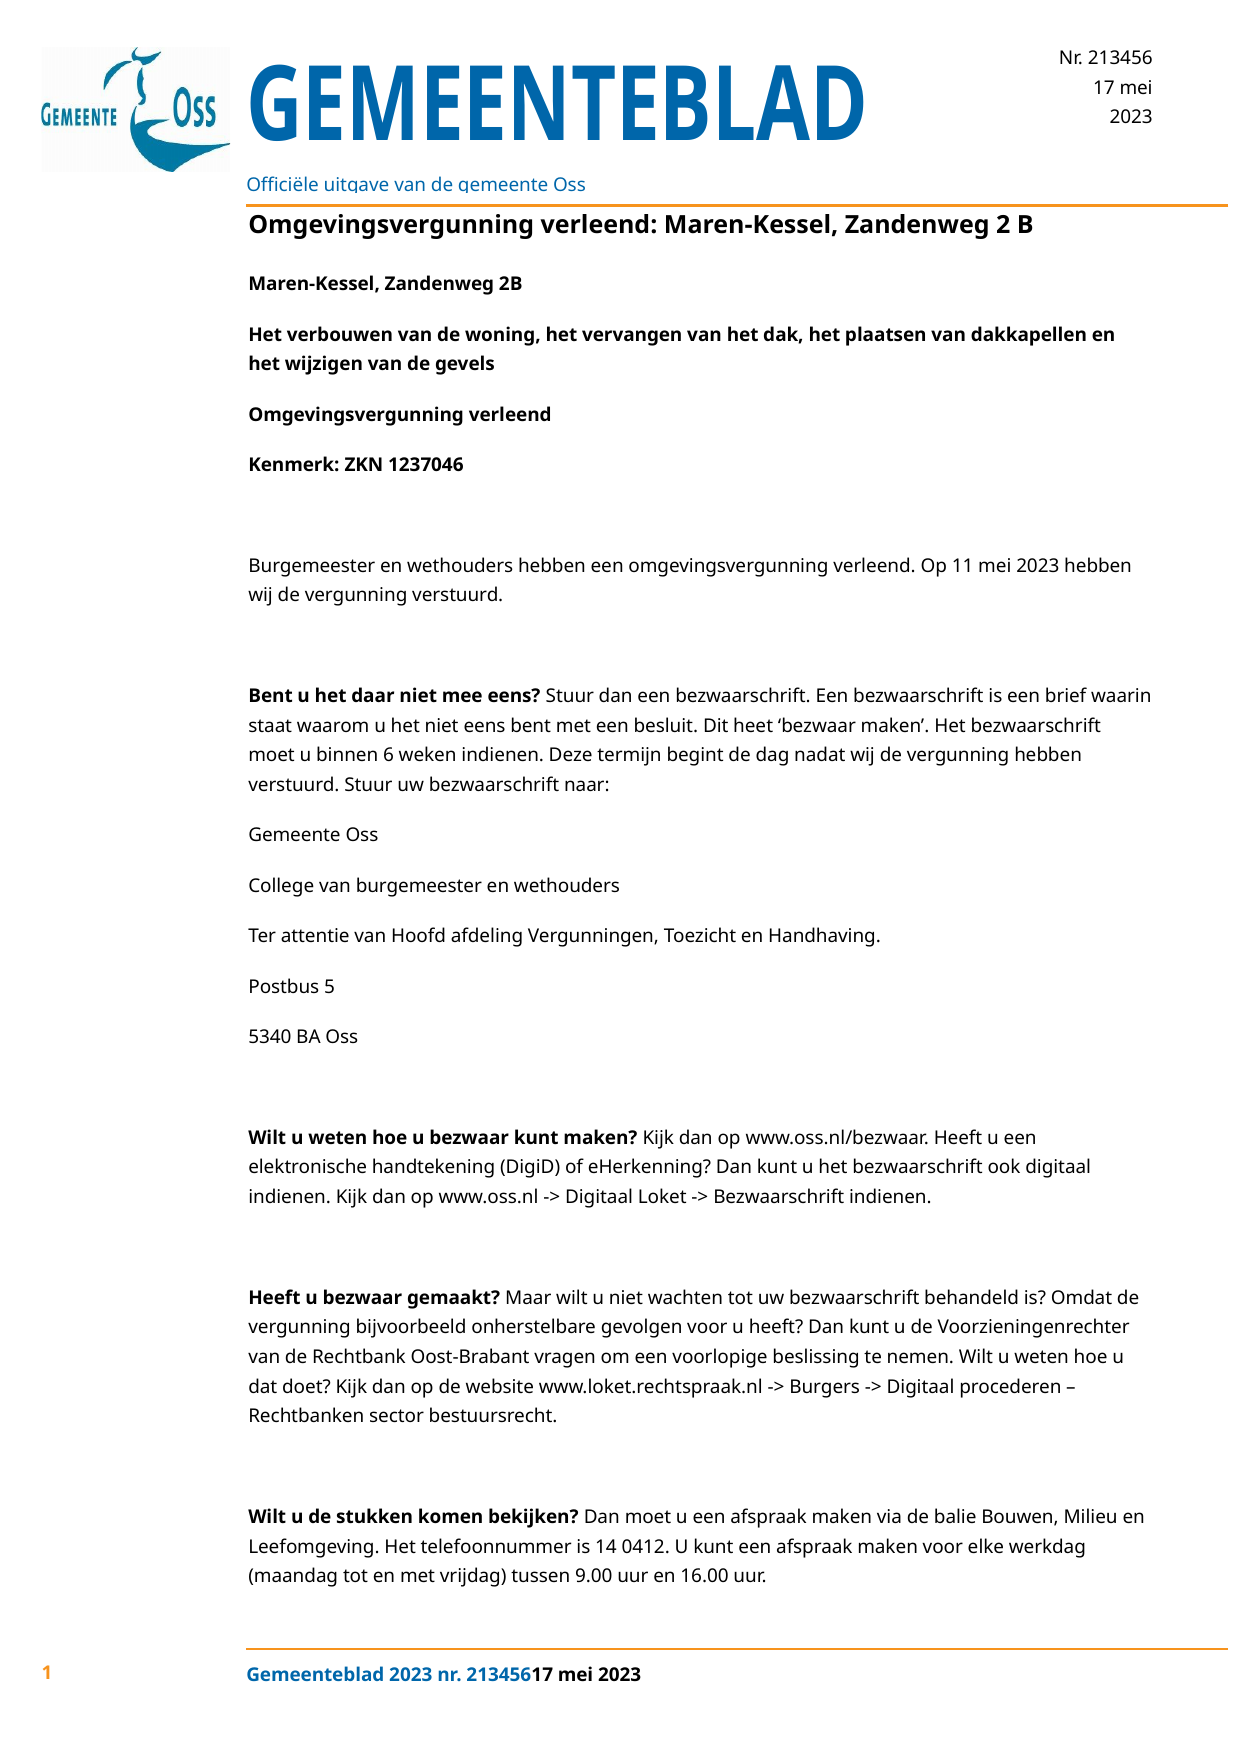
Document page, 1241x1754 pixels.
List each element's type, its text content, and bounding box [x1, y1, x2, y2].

text Bent u het daar niet mee eens? Stuur dan een bezwaarschrift. Een bezwaarschrift is een brief waarin staat waarom u het niet eens bent met een besluit. Dit heet ‘bezwaar maken’. Het bezwaarschrift moet u binnen 6 weken indienen. Deze termijn begint de dag nadat wij de vergunning hebben verstuurd. Stuur uw bezwaarschrift naar: [248, 682, 1152, 797]
text Heeft u bezwaar gemaakt? Maar wilt u niet wachten tot uw bezwaarschrift behandeld is? Omdat de vergunning bijvoorbeeld onherstelbare gevolgen voor u heeft? Dan kunt u de Voorzieningenrechter van de Rechtbank Oost-Brabant vragen om een voorlopige beslissing te nemen. Wilt u weten hoe u dat doet? Kijk dan op de website www.loket.rechtspraak.nl -> Burgers -> Digitaal procederen – Rechtbanken sector bestuursrecht. [248, 1284, 1152, 1428]
text Postbus 5 [248, 973, 1152, 998]
text 5340 BA Oss [248, 1023, 1152, 1049]
picture [41, 47, 231, 172]
text Burgemeester en wethouders hebben een omgevingsvergunning verleend. Op 11 mei 2023 hebben wij de vergunning verstuurd. [248, 552, 1152, 607]
text Wilt u weten hoe u bezwaar kunt maken? Kijk dan op www.oss.nl/bezwaar. Heeft u een elektronische handtekening (DigiD) of eHerkenning? Dan kunt u het bezwaarschrift ook digitaal indienen. Kijk dan op www.oss.nl -> Digitaal Loket -> Bezwaarschrift indienen. [248, 1124, 1152, 1209]
text Gemeente Oss [248, 822, 1152, 847]
text Het verbouwen van de woning, het vervangen van het dak, het plaatsen van dakkapellen en het wijzigen van de gevels [248, 321, 1152, 376]
text Kenmerk: ZKN 1237046 [248, 451, 1152, 477]
text Omgevingsvergunning verleend: Maren-Kessel, Zandenweg 2 B [248, 207, 1152, 241]
text Ter attentie van Hoofd afdeling Vergunningen, Toezicht en Handhaving. [248, 922, 1152, 948]
text Maren-Kessel, Zandenweg 2B [248, 270, 1152, 296]
text College van burgemeester en wethouders [248, 872, 1152, 898]
text Wilt u de stukken komen bekijken? Dan moet u een afspraak maken via de balie Bouwen, Milieu en Leefomgeving. Het telefoonnummer is 14 0412. U kunt een afspraak maken voor elke werkdag (maandag tot en met vrijdag) tussen 9.00 uur en 16.00 uur. [248, 1503, 1152, 1588]
text Omgevingsvergunning verleend [248, 401, 1152, 426]
